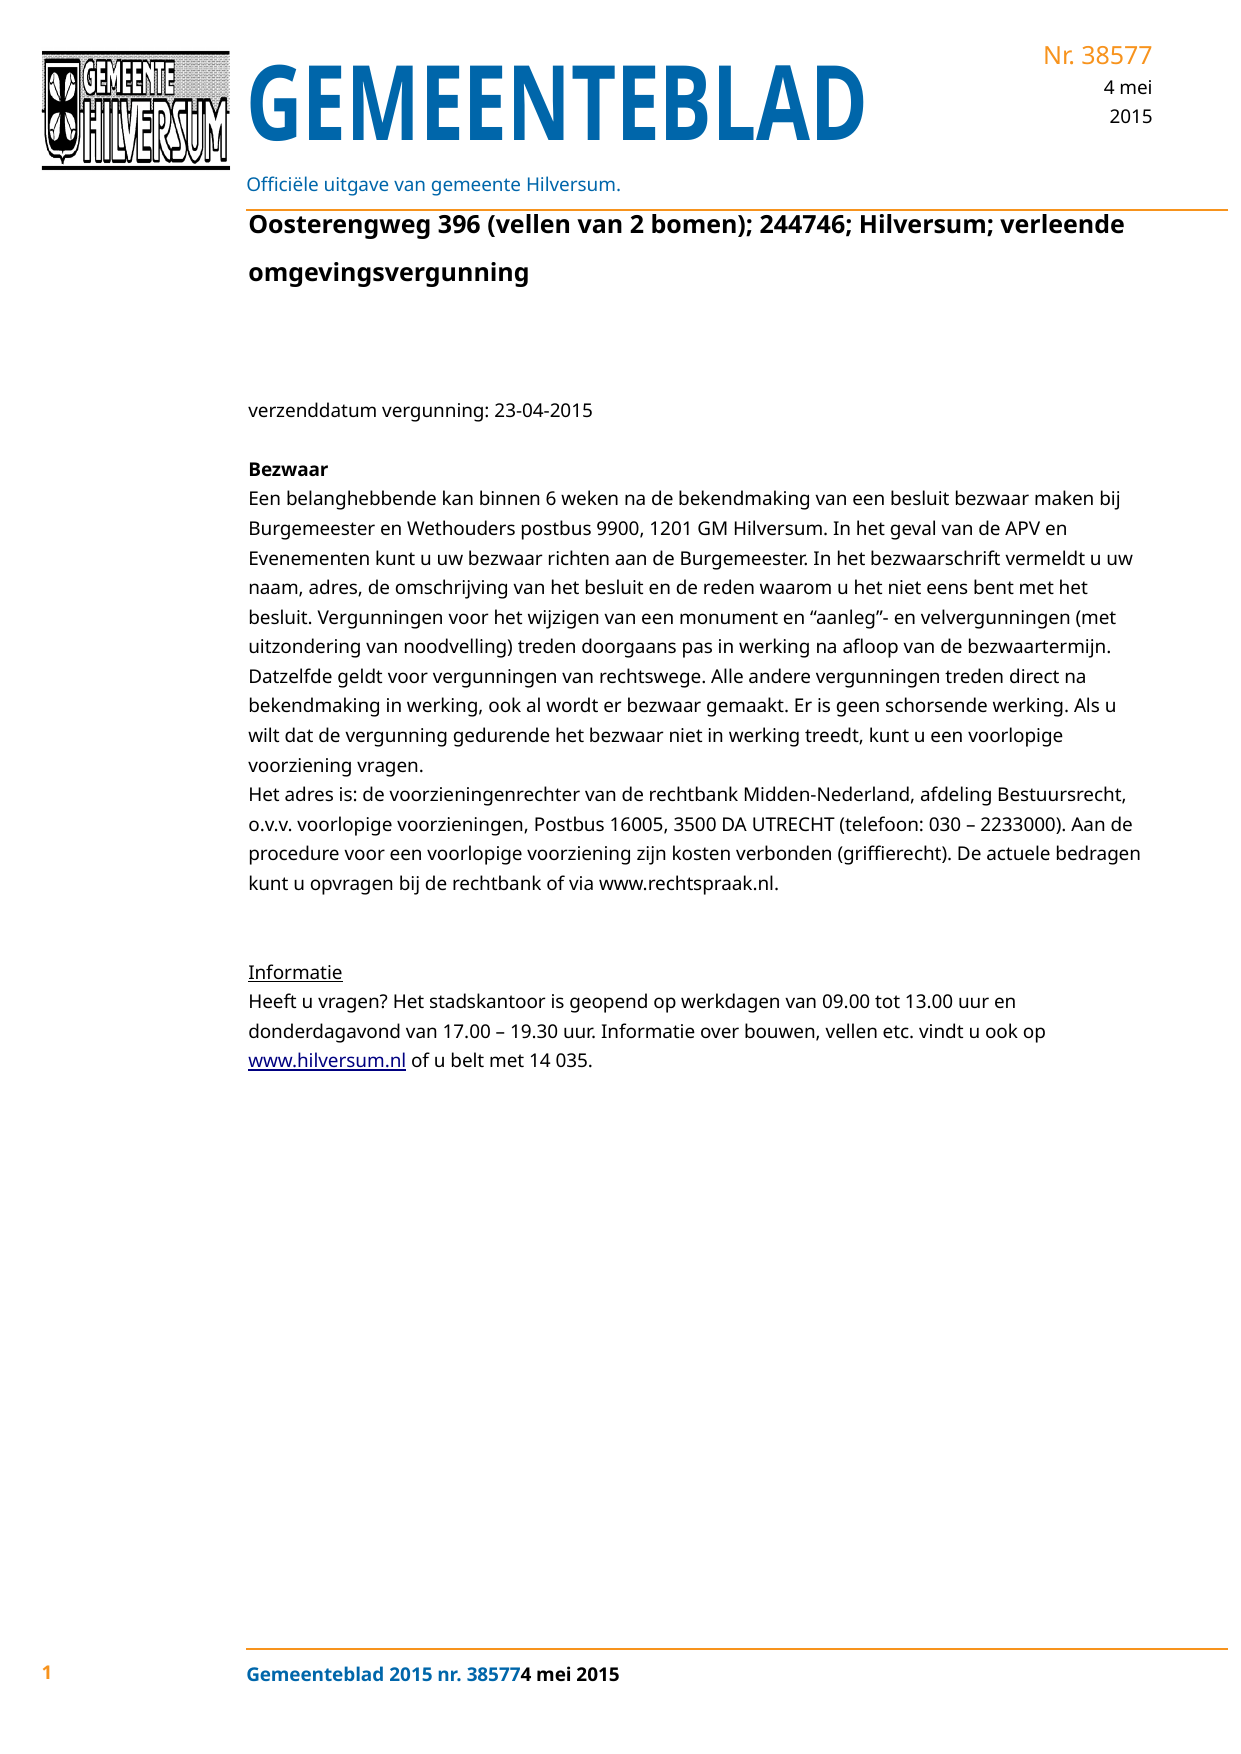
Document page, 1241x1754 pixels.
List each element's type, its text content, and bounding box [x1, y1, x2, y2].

text Heeft u vragen? Het stadskantoor is geopend op werkdagen van 09.00 tot 13.00 uur en donderdagavond van 17.00 – 19.30 uur. Informatie over bouwen, vellen etc. vindt u ook op www.hilversum.nl of u belt met 14 035. [248, 988, 1152, 1073]
text Een belanghebbende kan binnen 6 weken na de bekendmaking van een besluit bezwaar maken bij Burgemeester en Wethouders postbus 9900, 1201 GM Hilversum. In het geval van de APV en Evenementen kunt u uw bezwaar richten aan de Burgemeester. In het bezwaarschrift vermeldt u uw naam, adres, de omschrijving van het besluit en de reden waarom u het niet eens bent met het besluit. Vergunningen voor het wijzigen van een monument en “aanleg”- en velvergunningen (met uitzondering van noodvelling) treden doorgaans pas in werking na afloop van de bezwaartermijn. Datzelfde geldt voor vergunningen van rechtswege. Alle andere vergunningen treden direct na bekendmaking in werking, ook al wordt er bezwaar gemaakt. Er is geen schorsende werking. Als u wilt dat de vergunning gedurende het bezwaar niet in werking treedt, kunt u een voorlopige voorziening vragen. [248, 486, 1152, 777]
text Het adres is: de voorzieningenrechter van de rechtbank Midden-Nederland, afdeling Bestuursrecht, o.v.v. voorlopige voorzieningen, Postbus 16005, 3500 DA UTRECHT (telefoon: 030 – 2233000). Aan de procedure voor een voorlopige voorziening zijn kosten verbonden (griffierecht). De actuele bedragen kunt u opvragen bij de rechtbank of via www.rechtspraak.nl. [248, 781, 1152, 896]
text Oosterengweg 396 (vellen van 2 bomen); 244746; Hilversum; verleende omgevingsvergunning [248, 211, 1152, 288]
text Bezwaar [248, 456, 1152, 482]
picture [41, 47, 231, 172]
text Informatie [248, 959, 1152, 984]
text verzenddatum vergunning: 23-04-2015 [248, 397, 1152, 422]
